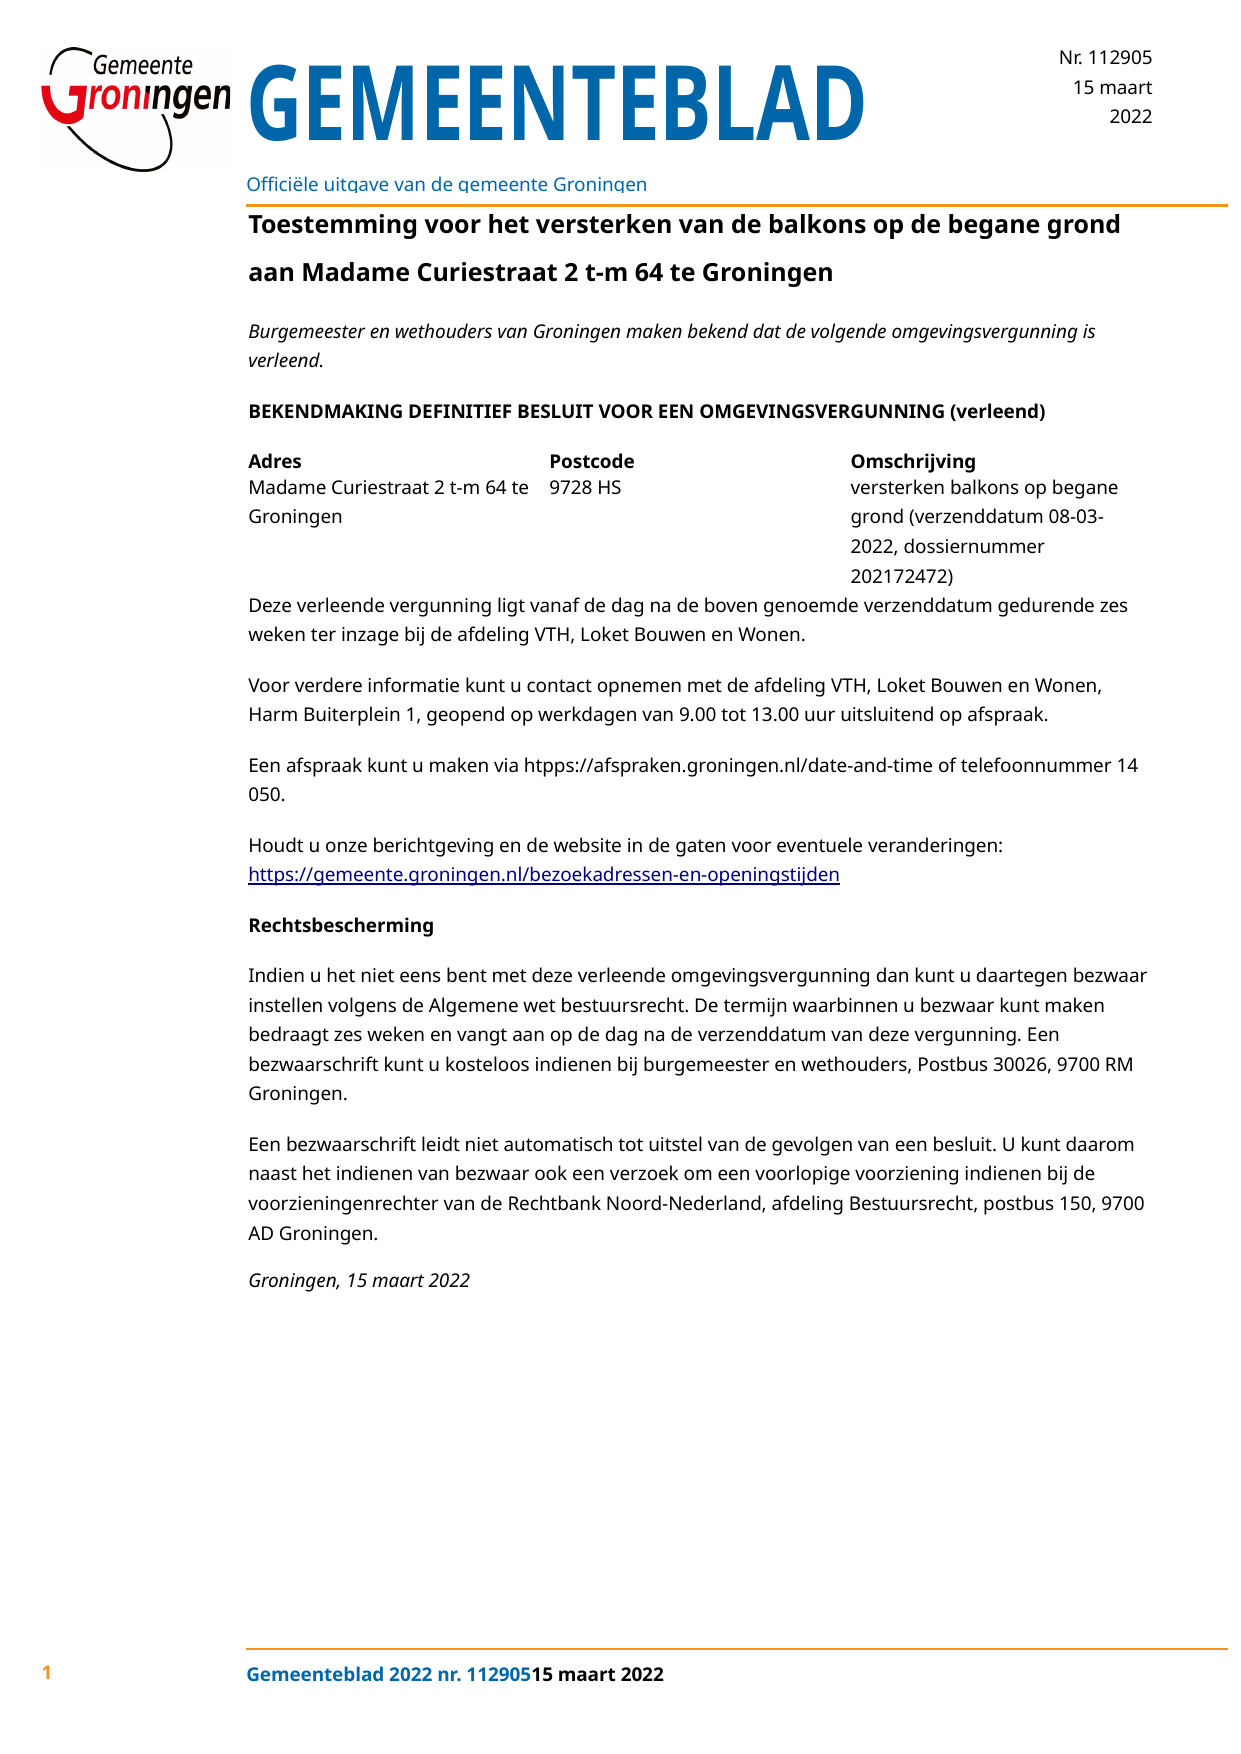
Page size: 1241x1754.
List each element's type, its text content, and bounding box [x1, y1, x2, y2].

picture [41, 47, 231, 172]
text BEKENDMAKING DEFINITIEF BESLUIT VOOR EEN OMGEVINGSVERGUNNING (verleend) [248, 398, 1152, 424]
text Houdt u onze berichtgeving en de website in de gaten voor eventuele veranderingen: https://gemeente.groningen.nl/bezoekadressen-en-openingstijden [248, 832, 1152, 887]
table_header Adres [248, 449, 549, 474]
text Een afspraak kunt u maken via htpps://afspraken.groningen.nl/date-and-time of telefoonnummer 14 050. [248, 752, 1152, 807]
table_cell 9728 HS [549, 474, 850, 589]
text Een bezwaarschrift leidt niet automatisch tot uitstel van de gevolgen van een besluit. U kunt daarom naast het indienen van bezwaar ook een verzoek om een voorlopige voorziening indienen bij de voorzieningenrechter van de Rechtbank Noord-Nederland, afdeling Bestuursrecht, postbus 150, 9700 AD Groningen. [248, 1131, 1152, 1246]
table_header Omschrijving [850, 449, 1152, 474]
table_cell Madame Curiestraat 2 t-m 64 te Groningen [248, 474, 549, 589]
table_header Postcode [549, 449, 850, 474]
text Rechtsbescherming [248, 912, 1152, 938]
text Groningen, 15 maart 2022 [248, 1268, 1152, 1293]
text Burgemeester en wethouders van Groningen maken bekend dat de volgende omgevingsvergunning is verleend. [248, 318, 1152, 373]
text Indien u het niet eens bent met deze verleende omgevingsvergunning dan kunt u daartegen bezwaar instellen volgens de Algemene wet bestuursrecht. De termijn waarbinnen u bezwaar kunt maken bedraagt zes weken en vangt aan op de dag na de verzenddatum van deze vergunning. Een bezwaarschrift kunt u kosteloos indienen bij burgemeester en wethouders, Postbus 30026, 9700 RM Groningen. [248, 962, 1152, 1106]
text Toestemming voor het versterken van de balkons op de begane grond aan Madame Curiestraat 2 t-m 64 te Groningen [248, 207, 1152, 288]
text Voor verdere informatie kunt u contact opnemen met de afdeling VTH, Loket Bouwen en Wonen, Harm Buiterplein 1, geopend op werkdagen van 9.00 tot 13.00 uur uitsluitend op afspraak. [248, 672, 1152, 727]
text Deze verleende vergunning ligt vanaf de dag na de boven genoemde verzenddatum gedurende zes weken ter inzage bij de afdeling VTH, Loket Bouwen en Wonen. [248, 592, 1152, 647]
table_cell versterken balkons op begane grond (verzenddatum 08-03-2022, dossiernummer 202172472) [850, 474, 1152, 589]
